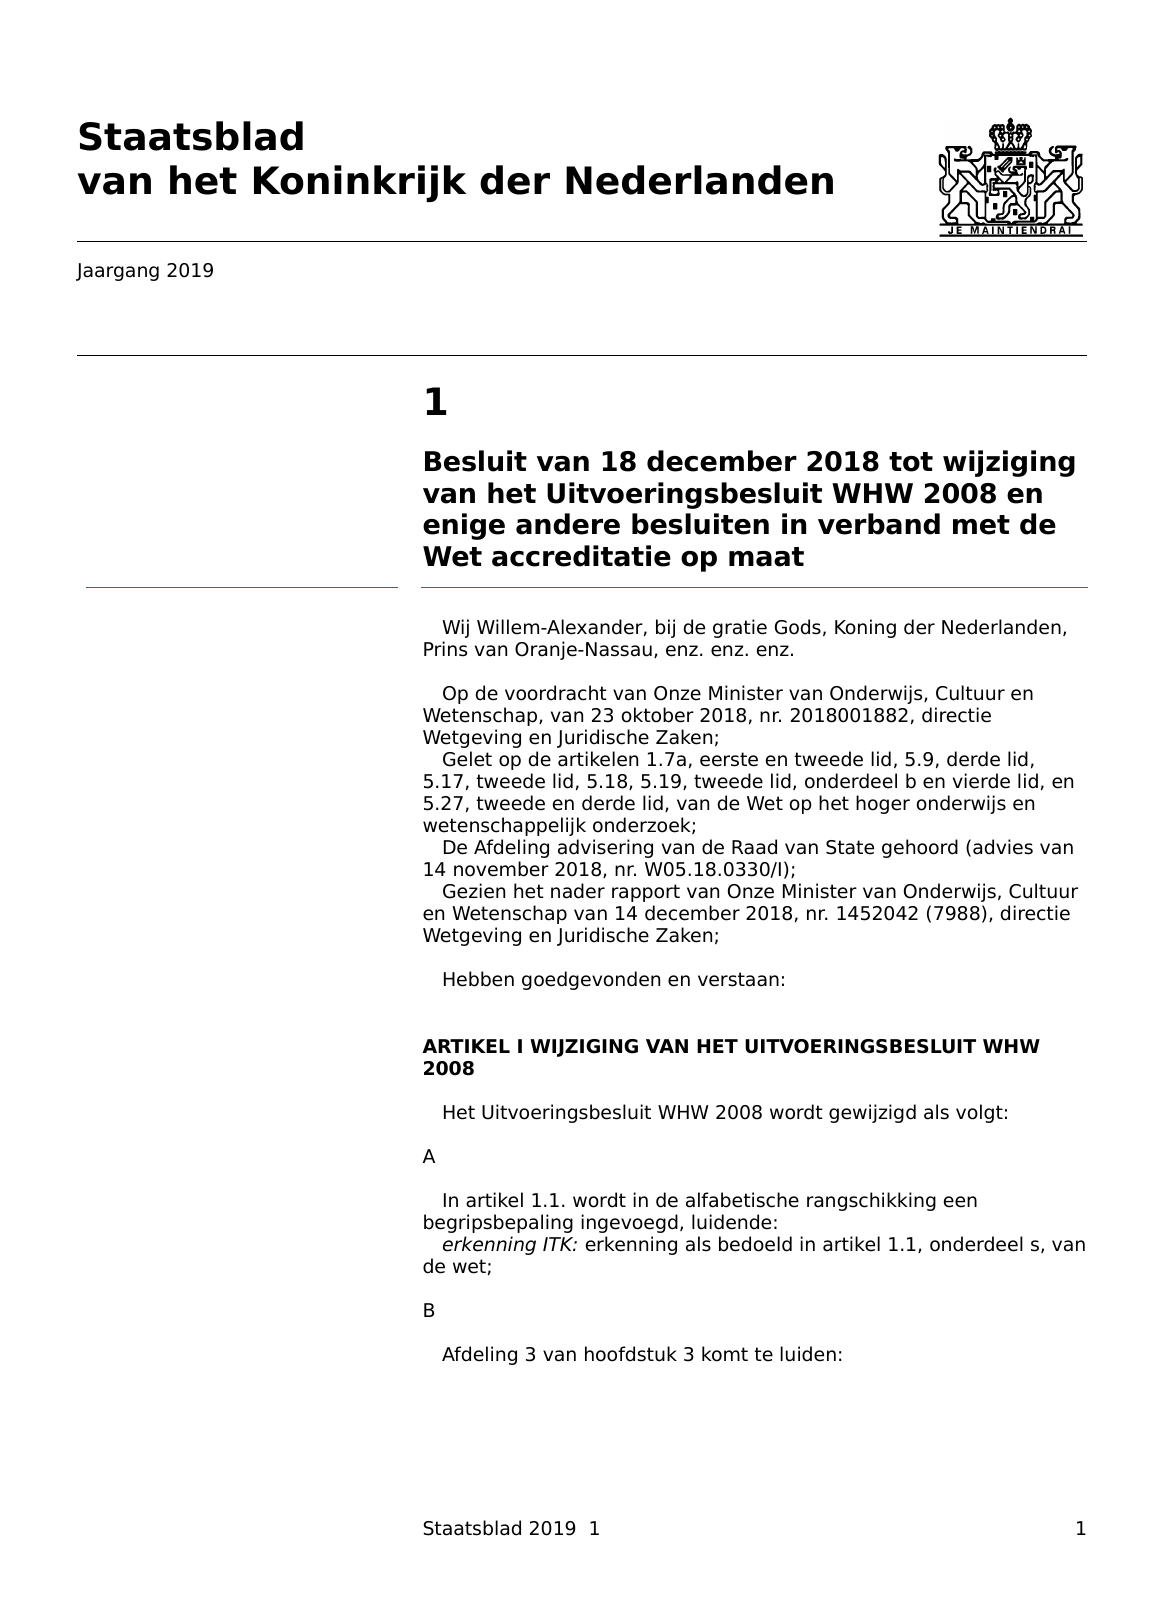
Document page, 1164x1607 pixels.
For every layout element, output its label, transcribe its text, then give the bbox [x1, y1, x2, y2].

text In artikel 1.1. wordt in de alfabetische rangschikking een begripsbepaling ingevoegd, luidende: [422, 1190, 1087, 1234]
text Wij Willem-Alexander, bij de gratie Gods, Koning der Nederlanden, Prins van Oranje-Nassau, enz. enz. enz. [422, 617, 1087, 661]
picture [936, 115, 1087, 240]
text Gezien het nader rapport van Onze Minister van Onderwijs, Cultuur en Wetenschap van 14 december 2018, nr. 1452042 (7988), directie Wetgeving en Juridische Zaken; [422, 881, 1087, 947]
text A [422, 1146, 1087, 1168]
text De Afdeling advisering van de Raad van State gehoord (advies van 14 november 2018, nr. W05.18.0330/I); [422, 837, 1087, 881]
table_header [886, 100, 1087, 241]
text erkenning ITK: erkenning als bedoeld in artikel 1.1, onderdeel s, van de wet; [422, 1234, 1087, 1278]
table_cell Jaargang 2019 [77, 242, 1087, 355]
text Gelet op de artikelen 1.7a, eerste en tweede lid, 5.9, derde lid, 5.17, tweede lid, 5.18, 5.19, tweede lid, onderdeel b en vierde lid, en 5.27, tweede en derde lid, van de Wet op het hoger onderwijs en wetenschappelijk onderzoek; [422, 749, 1087, 837]
text B [422, 1300, 1087, 1322]
text Het Uitvoeringsbesluit WHW 2008 wordt gewijzigd als volgt: [422, 1102, 1087, 1124]
text Besluit van 18 december 2018 tot wijziging van het Uitvoeringsbesluit WHW 2008 en enige andere besluiten in verband met de Wet accreditatie op maat [422, 447, 1087, 573]
text Op de voordracht van Onze Minister van Onderwijs, Cultuur en Wetenschap, van 23 oktober 2018, nr. 2018001882, directie Wetgeving en Juridische Zaken; [422, 683, 1087, 749]
text Afdeling 3 van hoofdstuk 3 komt te luiden: [422, 1344, 1087, 1366]
text Hebben goedgevonden en verstaan: [422, 969, 1087, 991]
table_header Staatsblad van het Koninkrijk der Nederlanden [77, 100, 886, 241]
subtitle ARTIKEL I WIJZIGING VAN HET UITVOERINGSBESLUIT WHW 2008 [422, 1036, 1087, 1079]
subtitle 1 [422, 381, 1087, 424]
